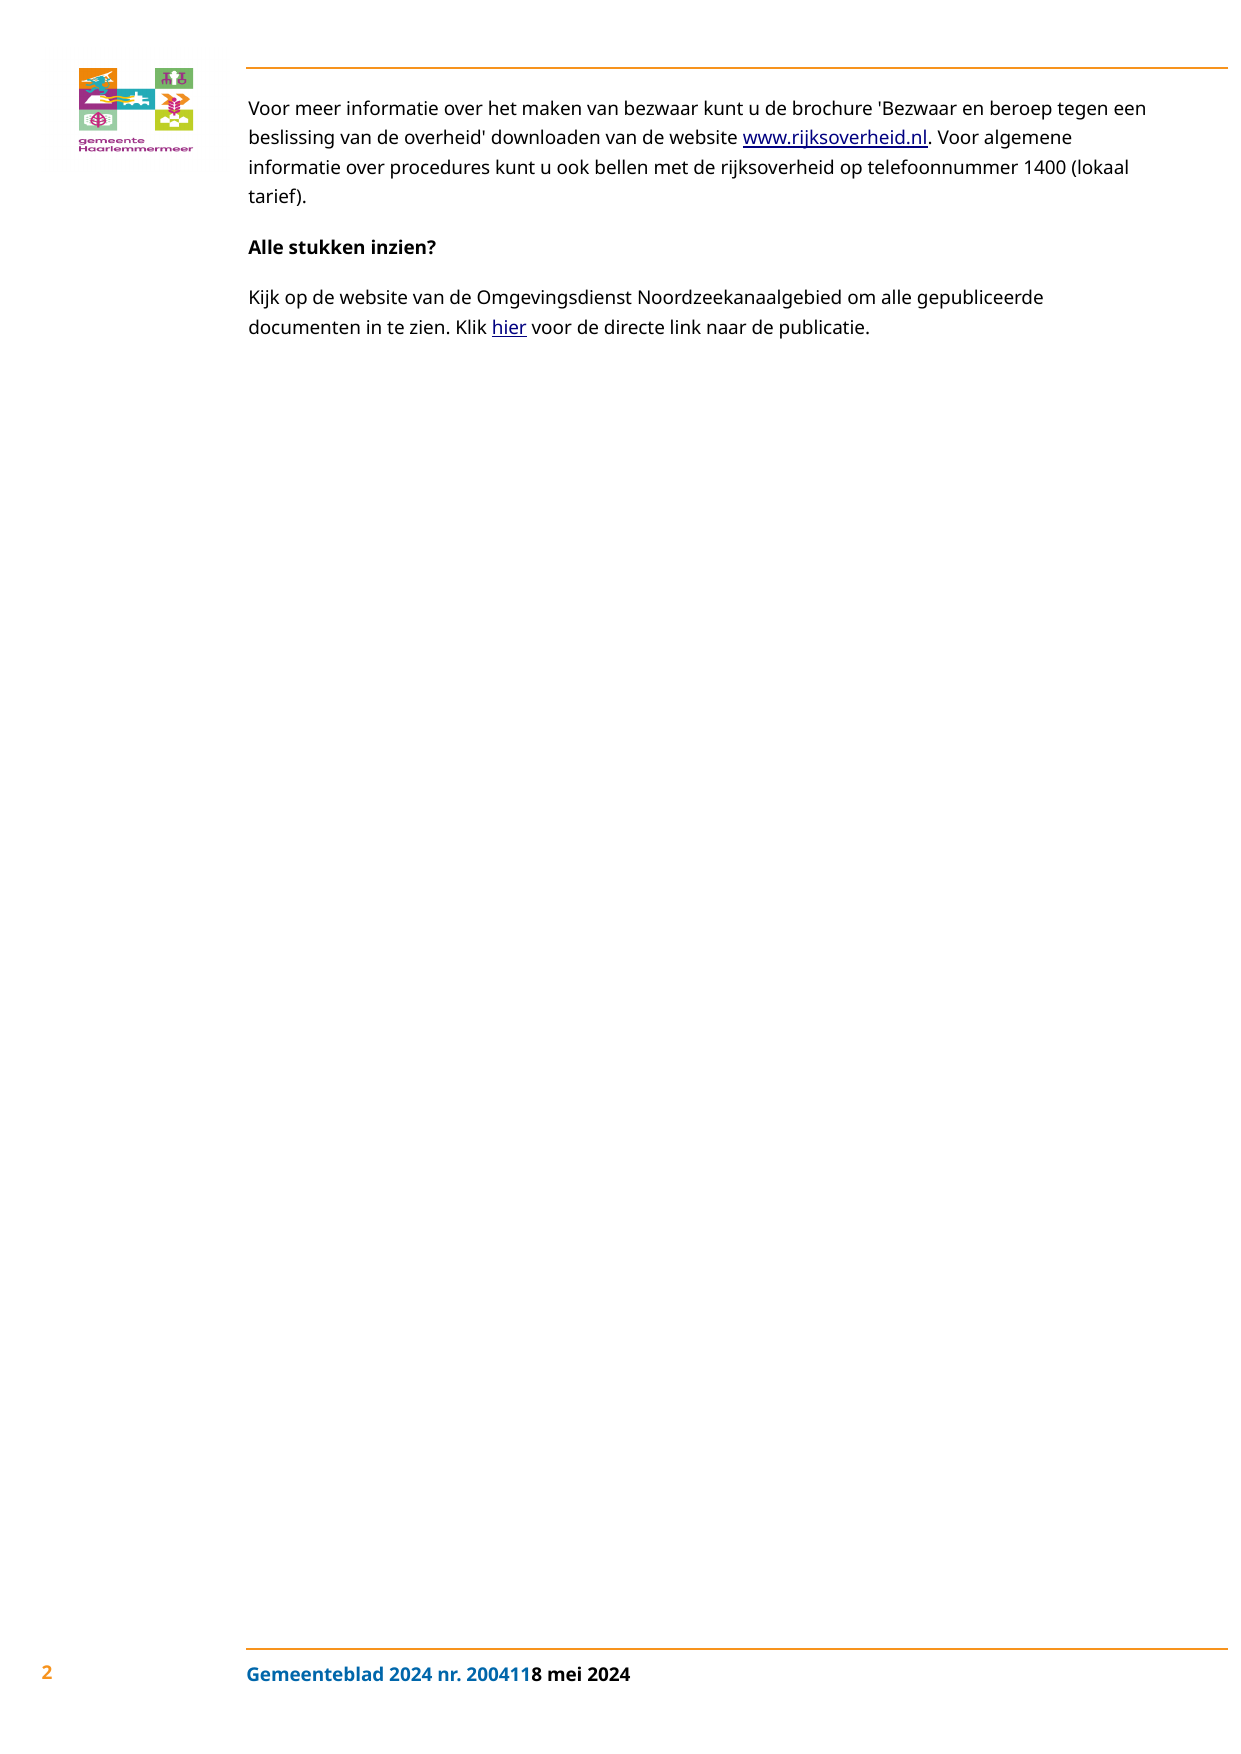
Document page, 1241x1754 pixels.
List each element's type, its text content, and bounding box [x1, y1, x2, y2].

text Voor meer informatie over het maken van bezwaar kunt u de brochure 'Bezwaar en beroep tegen een beslissing van de overheid' downloaden van de website www.rijksoverheid.nl. Voor algemene informatie over procedures kunt u ook bellen met de rijksoverheid op telefoonnummer 1400 (lokaal tarief). [248, 95, 1152, 209]
text Alle stukken inzien? [248, 234, 1152, 260]
picture [41, 47, 231, 172]
text Kijk op de website van de Omgevingsdienst Noordzeekanaalgebied om alle gepubliceerde documenten in te zien. Klik hier voor de directe link naar de publicatie. [248, 284, 1152, 340]
